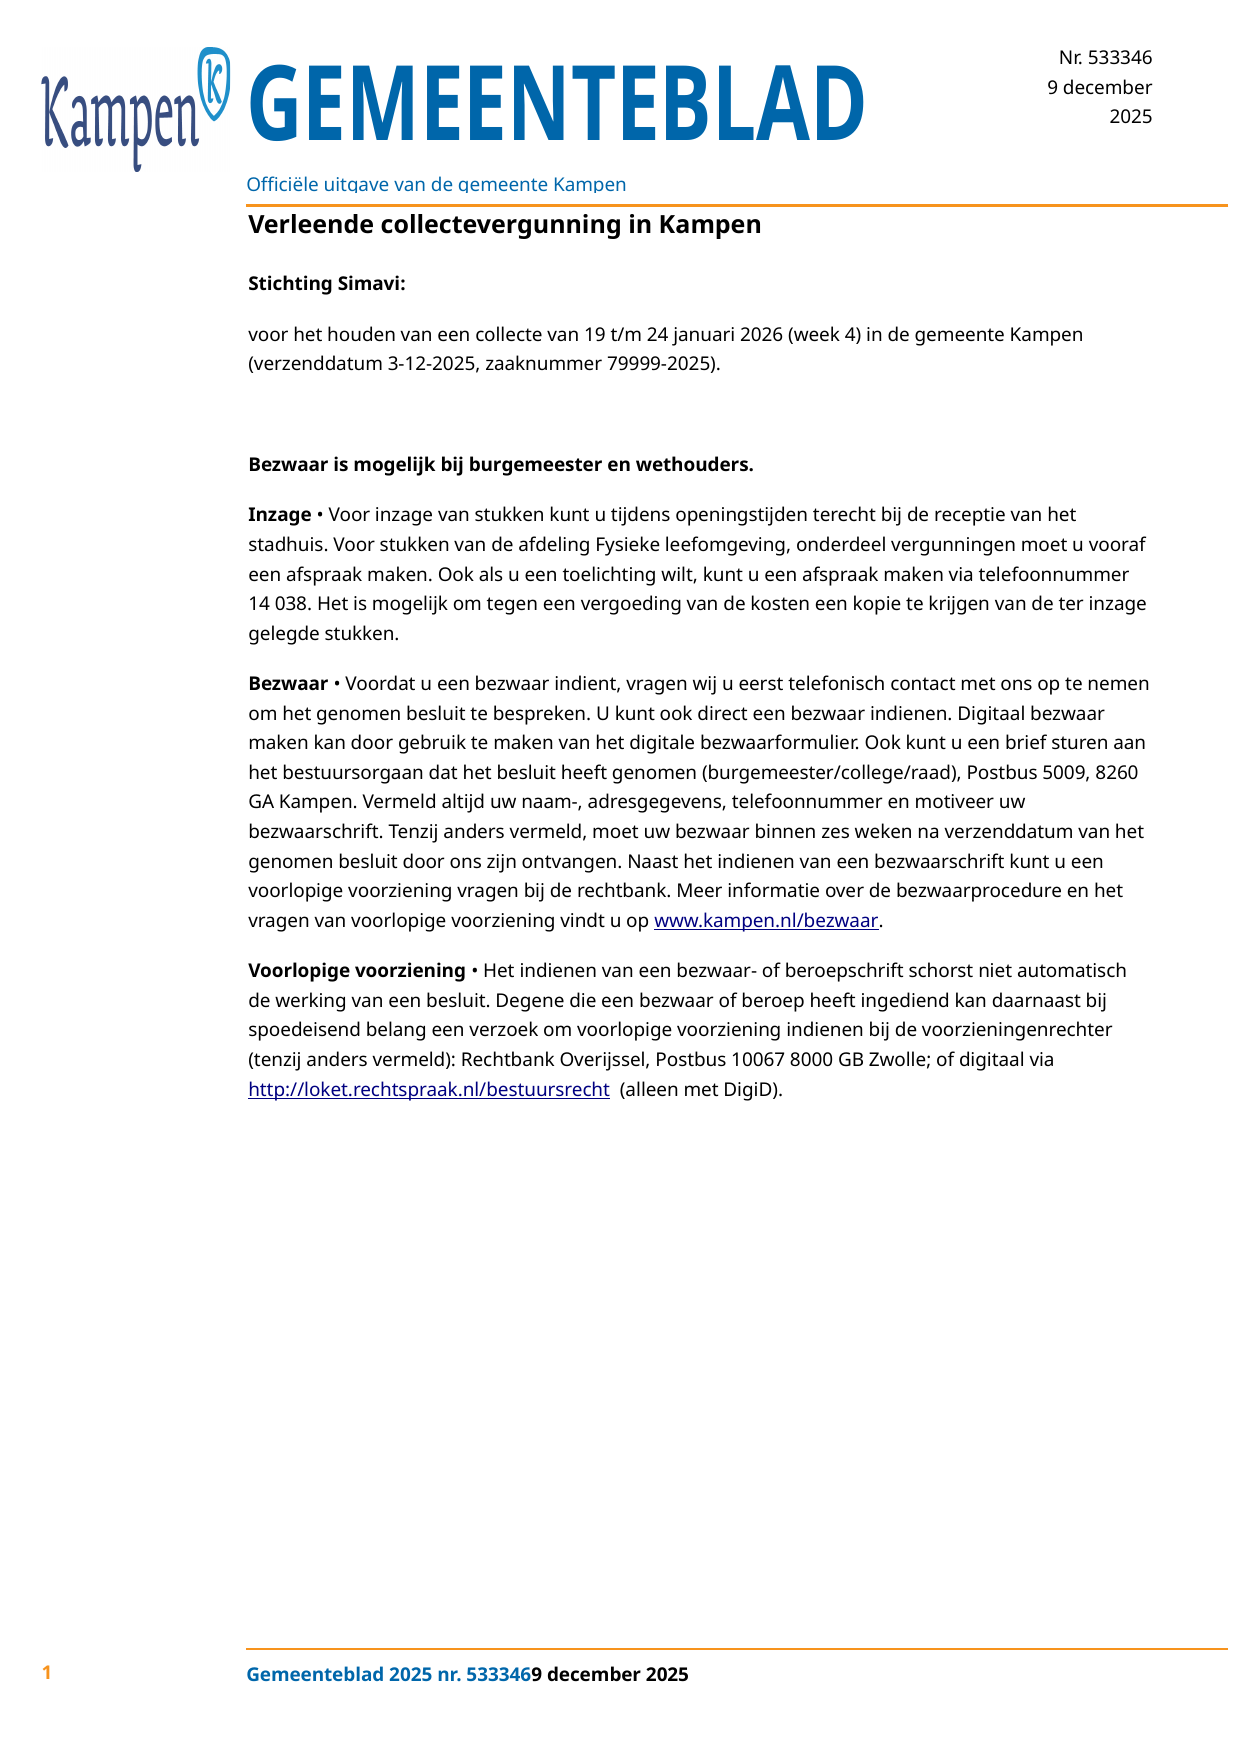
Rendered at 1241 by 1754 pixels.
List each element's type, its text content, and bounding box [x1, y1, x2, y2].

text voor het houden van een collecte van 19 t/m 24 januari 2026 (week 4) in de gemeente Kampen (verzenddatum 3-12-2025, zaaknummer 79999-2025). [248, 321, 1152, 376]
text Voorlopige voorziening • Het indienen van een bezwaar- of beroepschrift schorst niet automatisch de werking van een besluit. Degene die een bezwaar of beroep heeft ingediend kan daarnaast bij spoedeisend belang een verzoek om voorlopige voorziening indienen bij de voorzieningenrechter (tenzij anders vermeld): Rechtbank Overijssel, Postbus 10067 8000 GB Zwolle; of digitaal via http://loket.rechtspraak.nl/bestuursrecht (alleen met DigiD). [248, 957, 1152, 1101]
picture [41, 47, 231, 172]
text Inzage • Voor inzage van stukken kunt u tijdens openingstijden terecht bij de receptie van het stadhuis. Voor stukken van de afdeling Fysieke leefomgeving, onderdeel vergunningen moet u vooraf een afspraak maken. Ook als u een toelichting wilt, kunt u een afspraak maken via telefoonnummer 14 038. Het is mogelijk om tegen een vergoeding van de kosten een kopie te krijgen van de ter inzage gelegde stukken. [248, 502, 1152, 646]
text Verleende collectevergunning in Kampen [248, 207, 1152, 241]
text Bezwaar • Voordat u een bezwaar indient, vragen wij u eerst telefonisch contact met ons op te nemen om het genomen besluit te bespreken. U kunt ook direct een bezwaar indienen. Digitaal bezwaar maken kan door gebruik te maken van het digitale bezwaarformulier. Ook kunt u een brief sturen aan het bestuursorgaan dat het besluit heeft genomen (burgemeester/college/raad), Postbus 5009, 8260 GA Kampen. Vermeld altijd uw naam-, adresgegevens, telefoonnummer en motiveer uw bezwaarschrift. Tenzij anders vermeld, moet uw bezwaar binnen zes weken na verzenddatum van het genomen besluit door ons zijn ontvangen. Naast het indienen van een bezwaarschrift kunt u een voorlopige voorziening vragen bij de rechtbank. Meer informatie over de bezwaarprocedure en het vragen van voorlopige voorziening vindt u op www.kampen.nl/bezwaar. [248, 670, 1152, 933]
text Stichting Simavi: [248, 270, 1152, 296]
text Bezwaar is mogelijk bij burgemeester en wethouders. [248, 451, 1152, 477]
